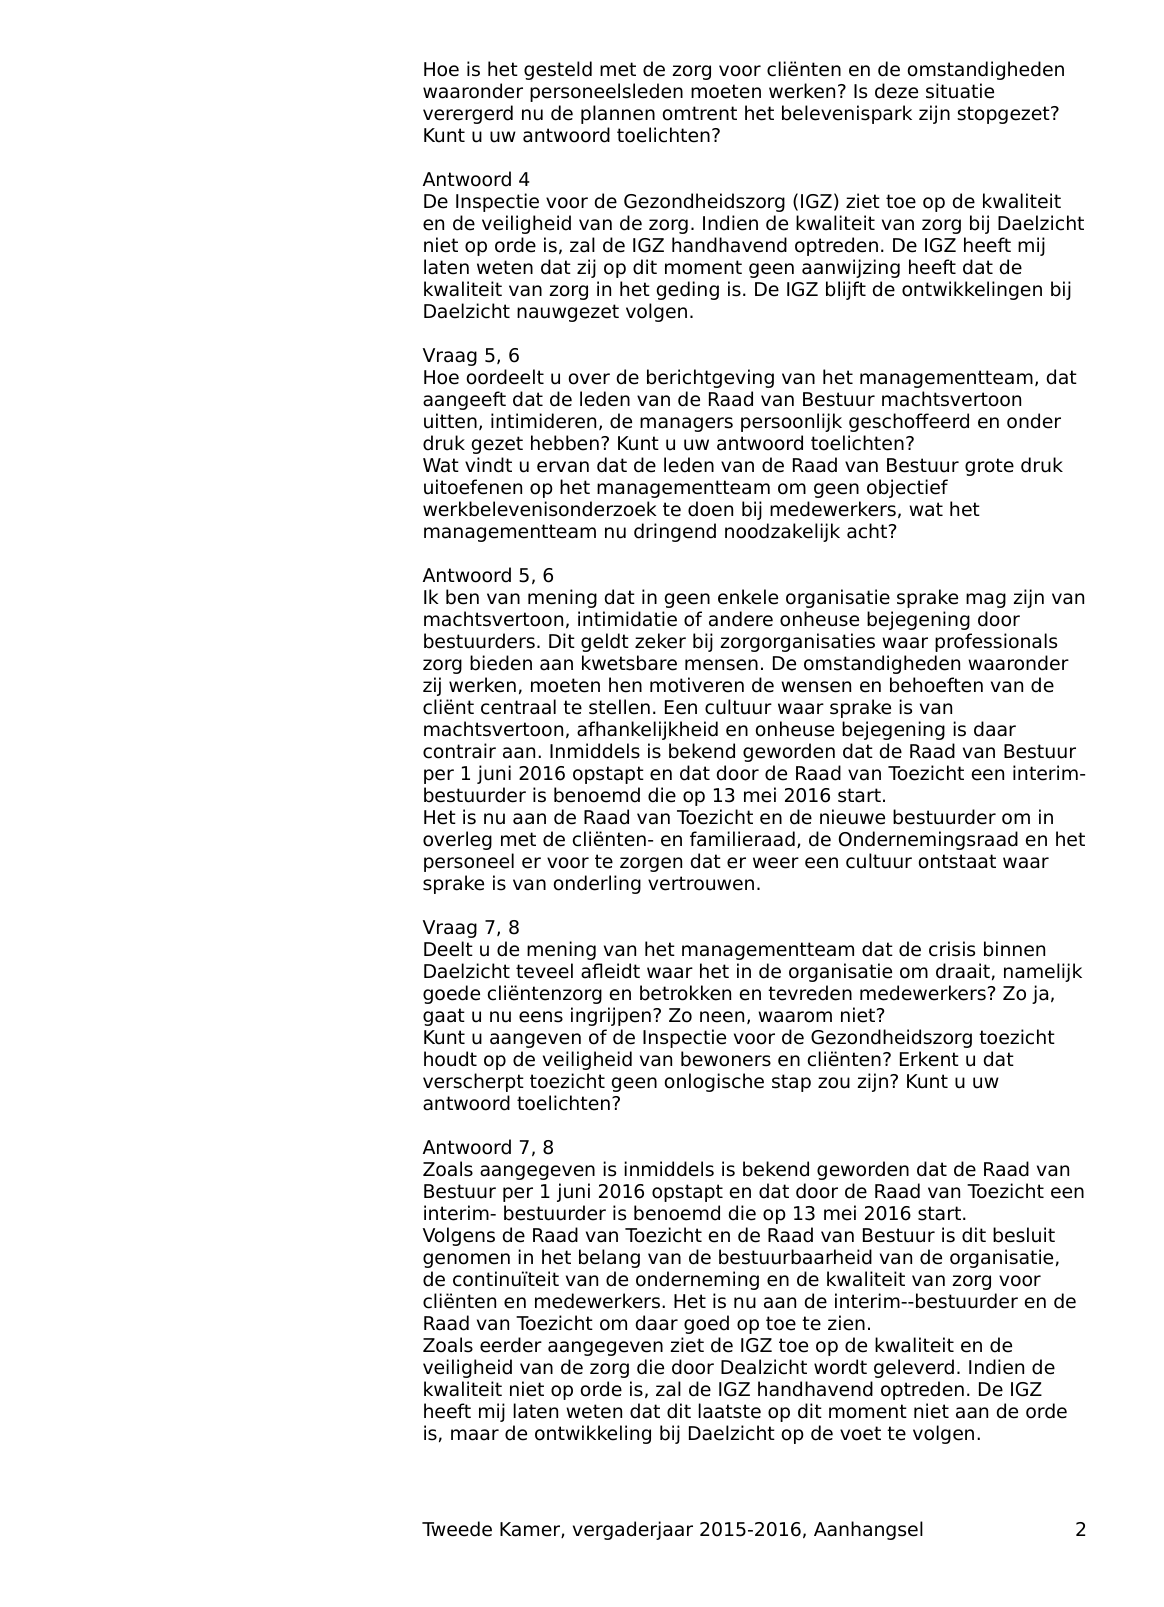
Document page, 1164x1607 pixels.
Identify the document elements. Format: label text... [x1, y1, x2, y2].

text Vraag 5, 6 [422, 345, 1087, 367]
text Hoe is het gesteld met de zorg voor cliënten en de omstandigheden waaronder personeelsleden moeten werken? Is deze situatie verergerd nu de plannen omtrent het belevenispark zijn stopgezet? Kunt u uw antwoord toelichten? [422, 59, 1087, 147]
text Vraag 7, 8 [422, 917, 1087, 939]
text De Inspectie voor de Gezondheidszorg (IGZ) ziet toe op de kwaliteit en de veiligheid van de zorg. Indien de kwaliteit van zorg bij Daelzicht niet op orde is, zal de IGZ handhavend optreden. De IGZ heeft mij laten weten dat zij op dit moment geen aanwijzing heeft dat de kwaliteit van zorg in het geding is. De IGZ blijft de ontwikkelingen bij Daelzicht nauwgezet volgen. [422, 191, 1087, 323]
text Het is nu aan de Raad van Toezicht en de nieuwe bestuurder om in overleg met de cliënten- en familieraad, de Ondernemingsraad en het personeel er voor te zorgen dat er weer een cultuur ontstaat waar sprake is van onderling vertrouwen. [422, 807, 1087, 895]
text Hoe oordeelt u over de berichtgeving van het managementteam, dat aangeeft dat de leden van de Raad van Bestuur machtsvertoon uitten, intimideren, de managers persoonlijk geschoffeerd en onder druk gezet hebben? Kunt u uw antwoord toelichten? [422, 367, 1087, 455]
text Deelt u de mening van het managementteam dat de crisis binnen Daelzicht teveel afleidt waar het in de organisatie om draait, namelijk goede cliëntenzorg en betrokken en tevreden medewerkers? Zo ja, gaat u nu eens ingrijpen? Zo neen, waarom niet? [422, 939, 1087, 1027]
text Zoals eerder aangegeven ziet de IGZ toe op de kwaliteit en de veiligheid van de zorg die door Dealzicht wordt geleverd. Indien de kwaliteit niet op orde is, zal de IGZ handhavend optreden. De IGZ heeft mij laten weten dat dit laatste op dit moment niet aan de orde is, maar de ontwikkeling bij Daelzicht op de voet te volgen. [422, 1335, 1087, 1445]
text Antwoord 4 [422, 169, 1087, 191]
text Zoals aangegeven is inmiddels is bekend geworden dat de Raad van Bestuur per 1 juni 2016 opstapt en dat door de Raad van Toezicht een interim- bestuurder is benoemd die op 13 mei 2016 start. [422, 1159, 1087, 1225]
text Wat vindt u ervan dat de leden van de Raad van Bestuur grote druk uitoefenen op het managementteam om geen objectief werkbelevenisonderzoek te doen bij medewerkers, wat het managementteam nu dringend noodzakelijk acht? [422, 455, 1087, 543]
text Volgens de Raad van Toezicht en de Raad van Bestuur is dit besluit genomen in het belang van de bestuurbaarheid van de organisatie, de continuïteit van de onderneming en de kwaliteit van zorg voor cliënten en medewerkers. Het is nu aan de interim--bestuurder en de Raad van Toezicht om daar goed op toe te zien. [422, 1225, 1087, 1335]
text Antwoord 7, 8 [422, 1137, 1087, 1159]
text Kunt u aangeven of de Inspectie voor de Gezondheidszorg toezicht houdt op de veiligheid van bewoners en cliënten? Erkent u dat verscherpt toezicht geen onlogische stap zou zijn? Kunt u uw antwoord toelichten? [422, 1027, 1087, 1115]
text Antwoord 5, 6 [422, 565, 1087, 587]
text Ik ben van mening dat in geen enkele organisatie sprake mag zijn van machtsvertoon, intimidatie of andere onheuse bejegening door bestuurders. Dit geldt zeker bij zorgorganisaties waar professionals zorg bieden aan kwetsbare mensen. De omstandigheden waaronder zij werken, moeten hen motiveren de wensen en behoeften van de cliënt centraal te stellen. Een cultuur waar sprake is van machtsvertoon, afhankelijkheid en onheuse bejegening is daar contrair aan. Inmiddels is bekend geworden dat de Raad van Bestuur per 1 juni 2016 opstapt en dat door de Raad van Toezicht een interim- bestuurder is benoemd die op 13 mei 2016 start. [422, 587, 1087, 807]
